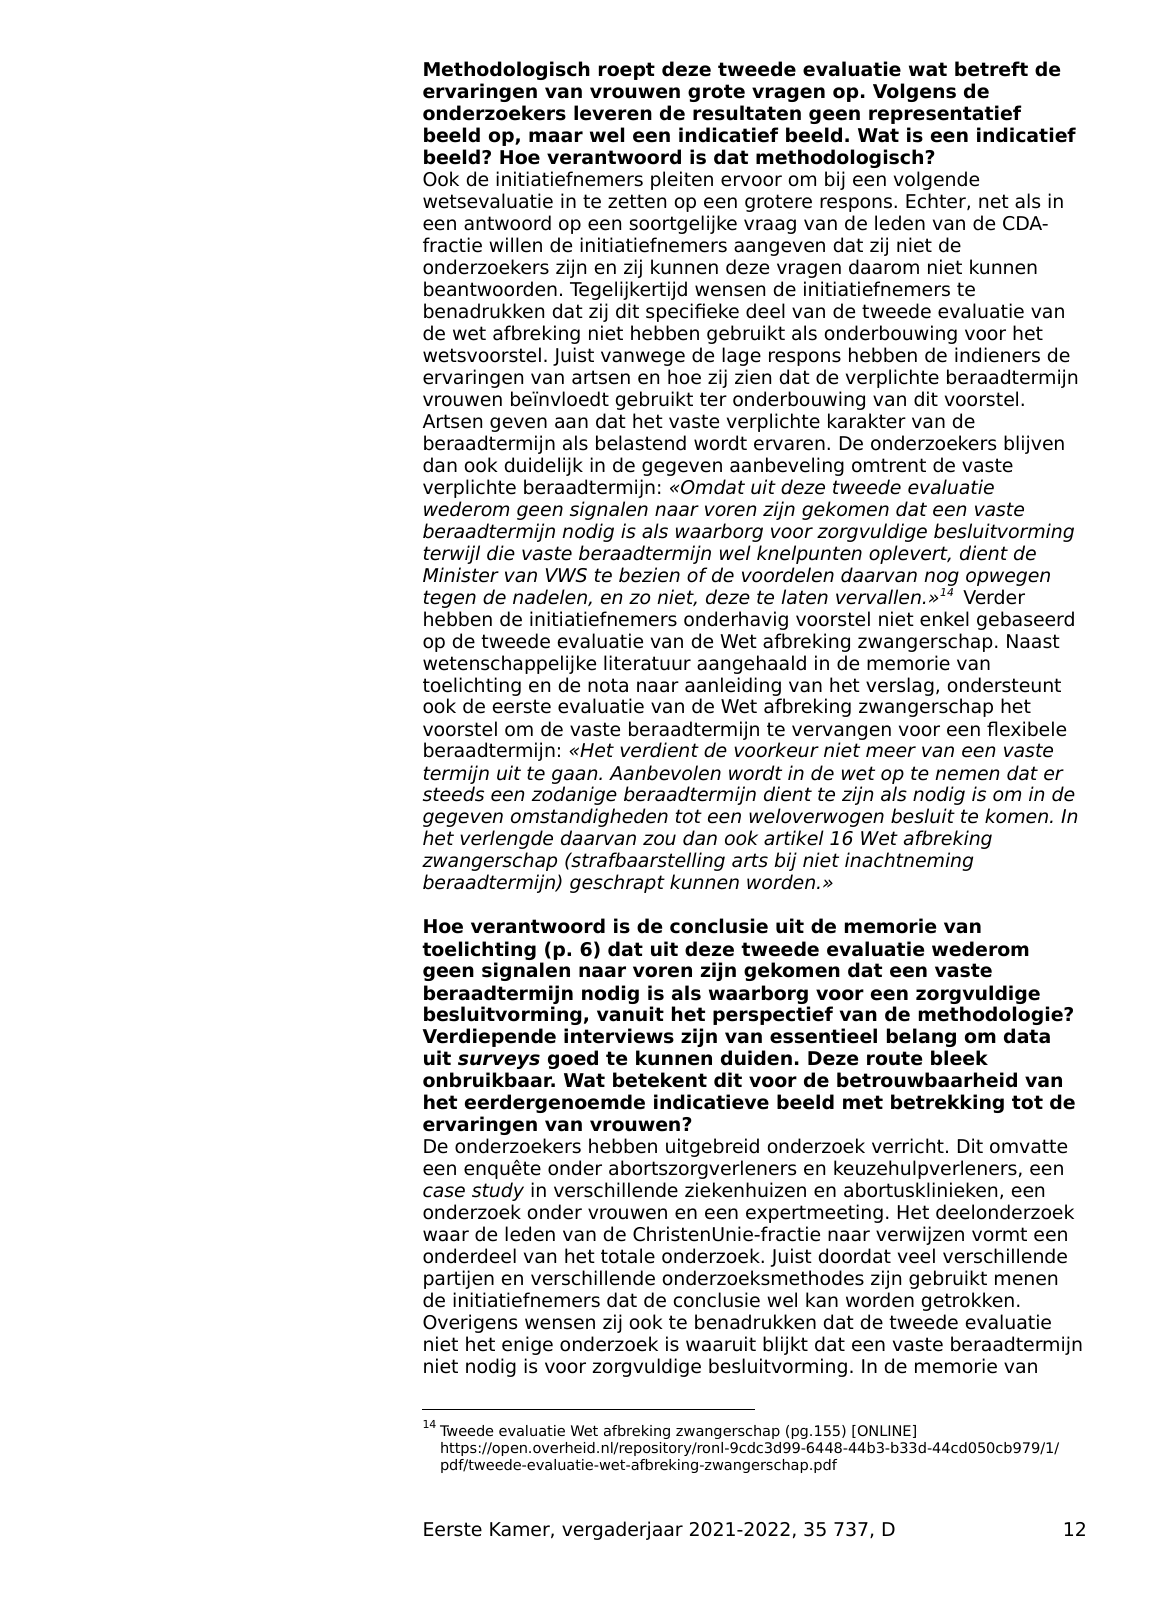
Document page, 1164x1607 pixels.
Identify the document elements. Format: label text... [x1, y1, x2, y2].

text Ook de initiatiefnemers pleiten ervoor om bij een volgende wetsevaluatie in te zetten op een grotere respons. Echter, net als in een antwoord op een soortgelijke vraag van de leden van de CDA-fractie willen de initiatiefnemers aangeven dat zij niet de onderzoekers zijn en zij kunnen deze vragen daarom niet kunnen beantwoorden. Tegelijkertijd wensen de initiatiefnemers te benadrukken dat zij dit specifieke deel van de tweede evaluatie van de wet afbreking niet hebben gebruikt als onderbouwing voor het wetsvoorstel. Juist vanwege de lage respons hebben de indieners de ervaringen van artsen en hoe zij zien dat de verplichte beraadtermijn vrouwen beïnvloedt gebruikt ter onderbouwing van dit voorstel. Artsen geven aan dat het vaste verplichte karakter van de beraadtermijn als belastend wordt ervaren. De onderzoekers blijven dan ook duidelijk in de gegeven aanbeveling omtrent de vaste verplichte beraadtermijn: «Omdat uit deze tweede evaluatie wederom geen signalen naar voren zijn gekomen dat een vaste beraadtermijn nodig is als waarborg voor zorgvuldige besluitvorming terwijl die vaste beraadtermijn wel knelpunten oplevert, dient de Minister van VWS te bezien of de voordelen daarvan nog opwegen tegen de nadelen, en zo niet, deze te laten vervallen.» Verder hebben de initiatiefnemers onderhavig voorstel niet enkel gebaseerd op de tweede evaluatie van de Wet afbreking zwangerschap. Naast wetenschappelijke literatuur aangehaald in de memorie van toelichting en de nota naar aanleiding van het verslag, ondersteunt ook de eerste evaluatie van de Wet afbreking zwangerschap het voorstel om de vaste beraadtermijn te vervangen voor een flexibele beraadtermijn: «Het verdient de voorkeur niet meer van een vaste termijn uit te gaan. Aanbevolen wordt in de wet op te nemen dat er steeds een zodanige beraadtermijn dient te zijn als nodig is om in de gegeven omstandigheden tot een weloverwogen besluit te komen. In het verlengde daarvan zou dan ook artikel 16 Wet afbreking zwangerschap (strafbaarstelling arts bij niet inachtneming beraadtermijn) geschrapt kunnen worden.» [422, 169, 1087, 894]
text Methodologisch roept deze tweede evaluatie wat betreft de ervaringen van vrouwen grote vragen op. Volgens de onderzoekers leveren de resultaten geen representatief beeld op, maar wel een indicatief beeld. Wat is een indicatief beeld? Hoe verantwoord is dat methodologisch? [422, 59, 1087, 169]
text De onderzoekers hebben uitgebreid onderzoek verricht. Dit omvatte een enquête onder abortszorgverleners en keuzehulpverleners, een case study in verschillende ziekenhuizen en abortusklinieken, een onderzoek onder vrouwen en een expertmeeting. Het deelonderzoek waar de leden van de ChristenUnie-fractie naar verwijzen vormt een onderdeel van het totale onderzoek. Juist doordat veel verschillende partijen en verschillende onderzoeksmethodes zijn gebruikt menen de initiatiefnemers dat de conclusie wel kan worden getrokken. Overigens wensen zij ook te benadrukken dat de tweede evaluatie niet het enige onderzoek is waaruit blijkt dat een vaste beraadtermijn niet nodig is voor zorgvuldige besluitvorming. In de memorie van [422, 1136, 1087, 1378]
text Tweede evaluatie Wet afbreking zwangerschap (pg.155) [ONLINE] https://open.overheid.nl/repository/ronl-9cdc3d99-6448-44b3-b33d-44cd050cb979/1/pdf/tweede-evaluatie-wet-afbreking-zwangerschap.pdf [422, 1418, 1087, 1474]
text Hoe verantwoord is de conclusie uit de memorie van toelichting (p. 6) dat uit deze tweede evaluatie wederom geen signalen naar voren zijn gekomen dat een vaste beraadtermijn nodig is als waarborg voor een zorgvuldige besluitvorming, vanuit het perspectief van de methodologie? Verdiepende interviews zijn van essentieel belang om data uit surveys goed te kunnen duiden. Deze route bleek onbruikbaar. Wat betekent dit voor de betrouwbaarheid van het eerdergenoemde indicatieve beeld met betrekking tot de ervaringen van vrouwen? [422, 916, 1087, 1136]
